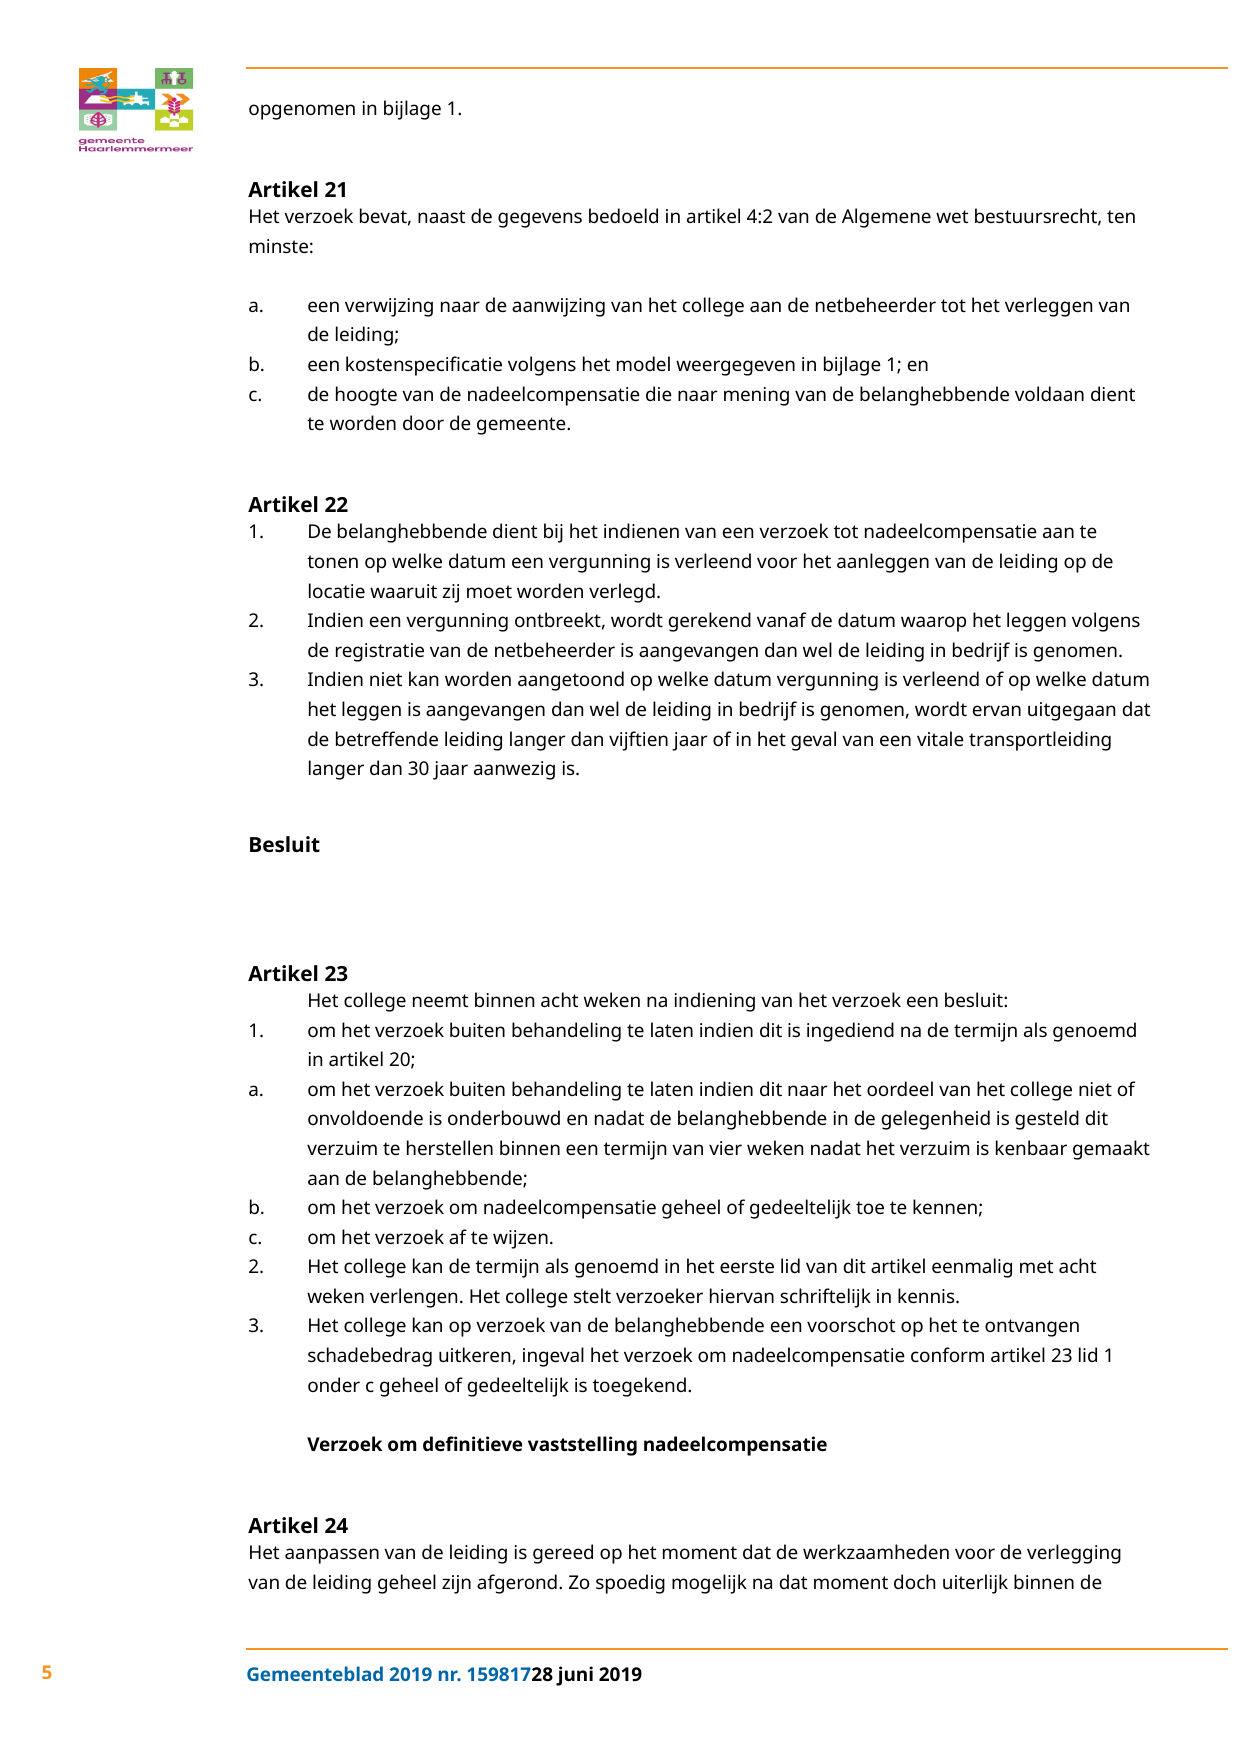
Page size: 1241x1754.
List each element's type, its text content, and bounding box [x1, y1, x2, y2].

text Het aanpassen van de leiding is gereed op het moment dat de werkzaamheden voor de verlegging van de leiding geheel zijn afgerond. Zo spoedig mogelijk na dat moment doch uiterlijk binnen de [248, 1539, 1152, 1595]
list om het verzoek om nadeelcompensatie geheel of gedeeltelijk toe te kennen; [248, 1194, 1152, 1220]
text Artikel 23 [248, 959, 1152, 987]
list een verwijzing naar de aanwijzing van het college aan de netbeheerder tot het verleggen van de leiding; [248, 292, 1152, 347]
list de hoogte van de nadeelcompensatie die naar mening van de belanghebbende voldaan dient te worden door de gemeente. [248, 381, 1152, 436]
text Artikel 22 [248, 490, 1152, 519]
text Het verzoek bevat, naast de gegevens bedoeld in artikel 4:2 van de Algemene wet bestuursrecht, ten minste: [248, 203, 1152, 258]
text Besluit [248, 831, 1152, 859]
list Het college kan de termijn als genoemd in het eerste lid van dit artikel eenmalig met acht weken verlengen. Het college stelt verzoeker hiervan schriftelijk in kennis. [248, 1253, 1152, 1309]
list Het college kan op verzoek van de belanghebbende een voorschot op het te ontvangen schadebedrag uitkeren, ingeval het verzoek om nadeelcompensatie conform artikel 23 lid 1 onder c geheel of gedeeltelijk is toegekend. [248, 1313, 1152, 1397]
picture [41, 47, 231, 172]
list Indien niet kan worden aangetoond op welke datum vergunning is verleend of op welke datum het leggen is aangevangen dan wel de leiding in bedrijf is genomen, wordt ervan uitgegaan dat de betreffende leiding langer dan vijftien jaar of in het geval van een vitale transportleiding langer dan 30 jaar aanwezig is. [248, 667, 1152, 781]
list om het verzoek buiten behandeling te laten indien dit naar het oordeel van het college niet of onvoldoende is onderbouwd en nadat de belanghebbende in de gelegenheid is gesteld dit verzuim te herstellen binnen een termijn van vier weken nadat het verzuim is kenbaar gemaakt aan de belanghebbende; [248, 1076, 1152, 1190]
list om het verzoek af te wijzen. [248, 1224, 1152, 1249]
text opgenomen in bijlage 1. [248, 95, 1152, 121]
text Artikel 24 [248, 1511, 1152, 1539]
list Verzoek om definitieve vaststelling nadeelcompensatie [248, 1431, 1152, 1457]
list Indien een vergunning ontbreekt, wordt gerekend vanaf de datum waarop het leggen volgens de registratie van de netbeheerder is aangevangen dan wel de leiding in bedrijf is genomen. [248, 607, 1152, 663]
text Artikel 21 [248, 175, 1152, 203]
list De belanghebbende dient bij het indienen van een verzoek tot nadeelcompensatie aan te tonen op welke datum een vergunning is verleend voor het aanleggen van de leiding op de locatie waaruit zij moet worden verlegd. [248, 519, 1152, 604]
list Het college neemt binnen acht weken na indiening van het verzoek een besluit: [248, 987, 1152, 1013]
list een kostenspecificatie volgens het model weergegeven in bijlage 1; en [248, 351, 1152, 377]
list om het verzoek buiten behandeling te laten indien dit is ingediend na de termijn als genoemd in artikel 20; [248, 1017, 1152, 1072]
